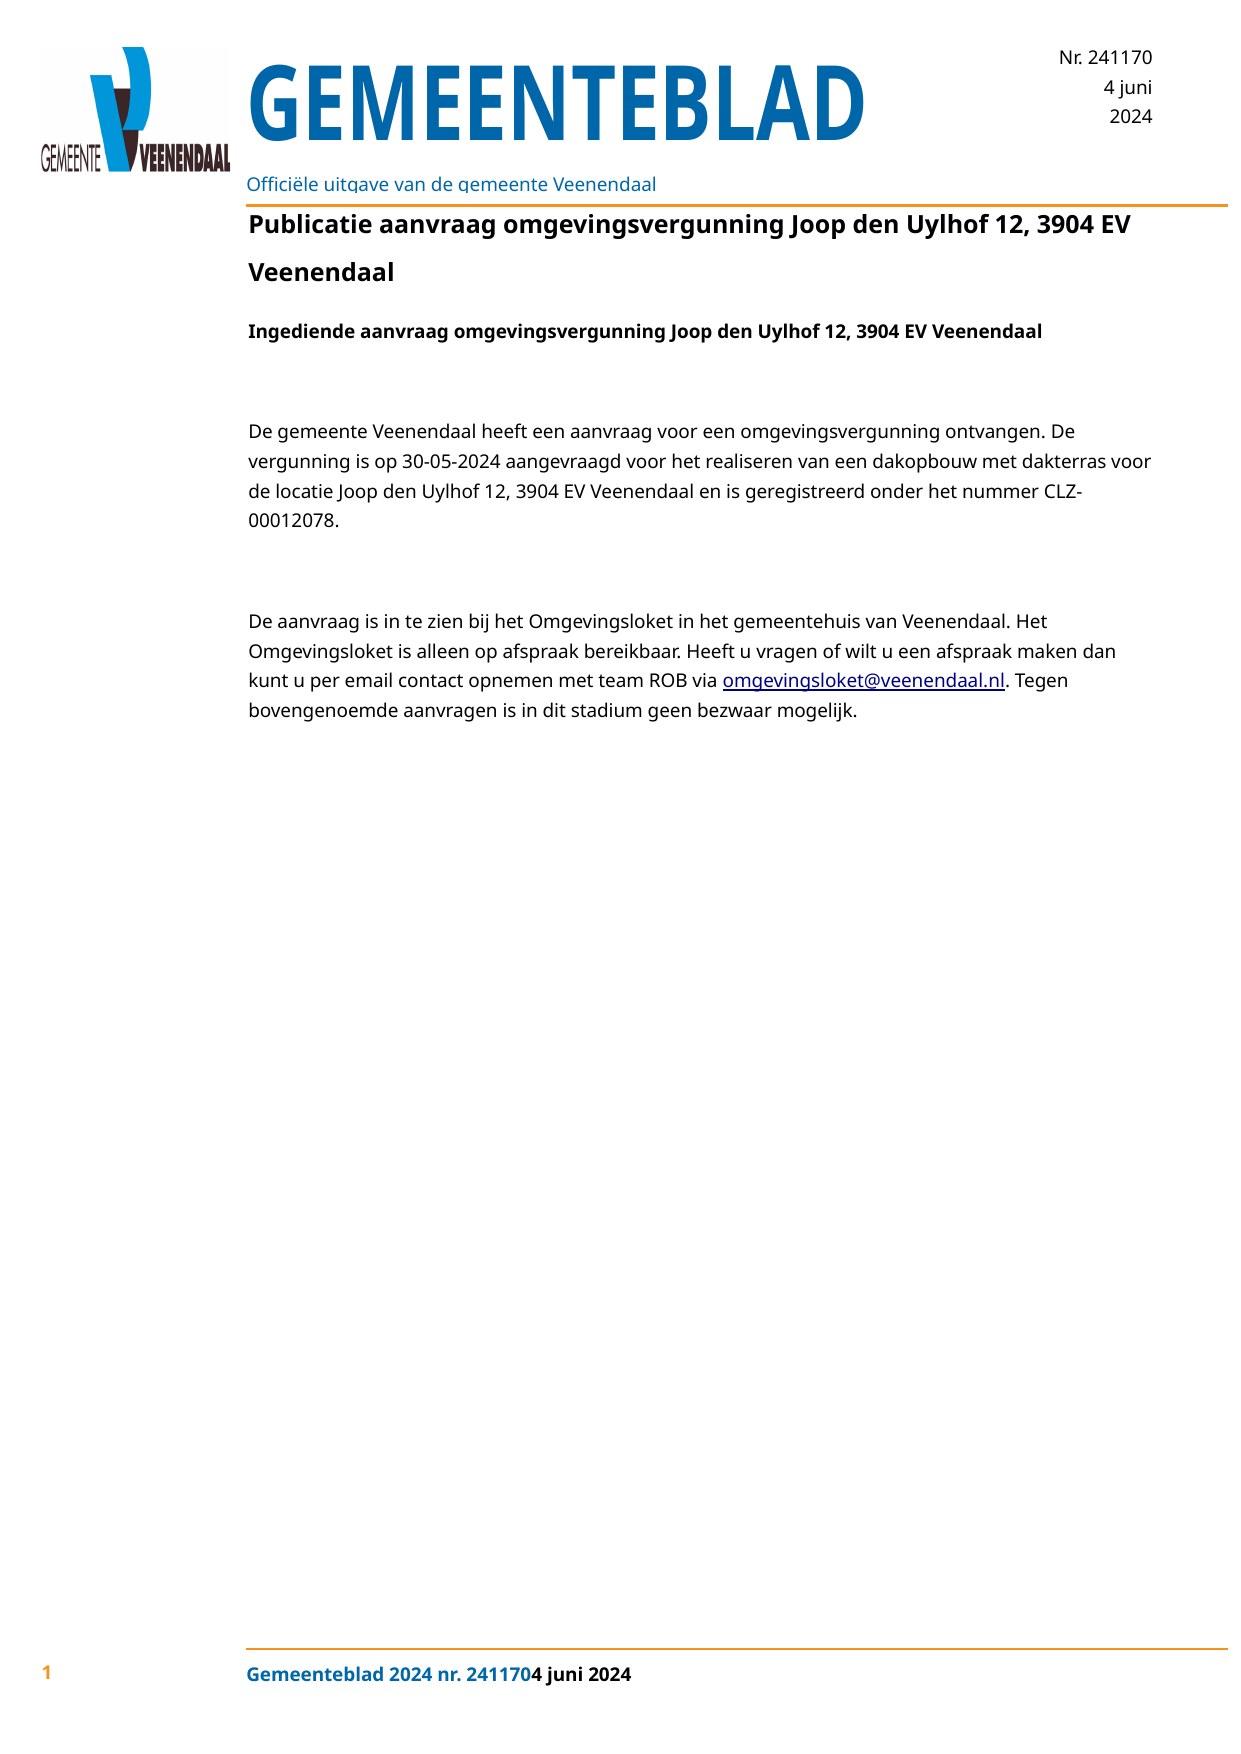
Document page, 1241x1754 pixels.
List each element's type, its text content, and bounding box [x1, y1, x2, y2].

text Publicatie aanvraag omgevingsvergunning Joop den Uylhof 12, 3904 EV Veenendaal [248, 207, 1152, 288]
text Ingediende aanvraag omgevingsvergunning Joop den Uylhof 12, 3904 EV Veenendaal [248, 318, 1152, 344]
picture [123, 47, 231, 172]
text De gemeente Veenendaal heeft een aanvraag voor een omgevingsvergunning ontvangen. De vergunning is op 30-05-2024 aangevraagd voor het realiseren van een dakopbouw met dakterras voor de locatie Joop den Uylhof 12, 3904 EV Veenendaal en is geregistreerd onder het nummer CLZ-00012078. [248, 419, 1152, 533]
text De aanvraag is in te zien bij het Omgevingsloket in het gemeentehuis van Veenendaal. Het Omgevingsloket is alleen op afspraak bereikbaar. Heeft u vragen of wilt u een afspraak maken dan kunt u per email contact opnemen met team ROB via omgevingsloket@veenendaal.nl. Tegen bovengenoemde aanvragen is in dit stadium geen bezwaar mogelijk. [248, 608, 1152, 723]
picture [41, 47, 130, 172]
